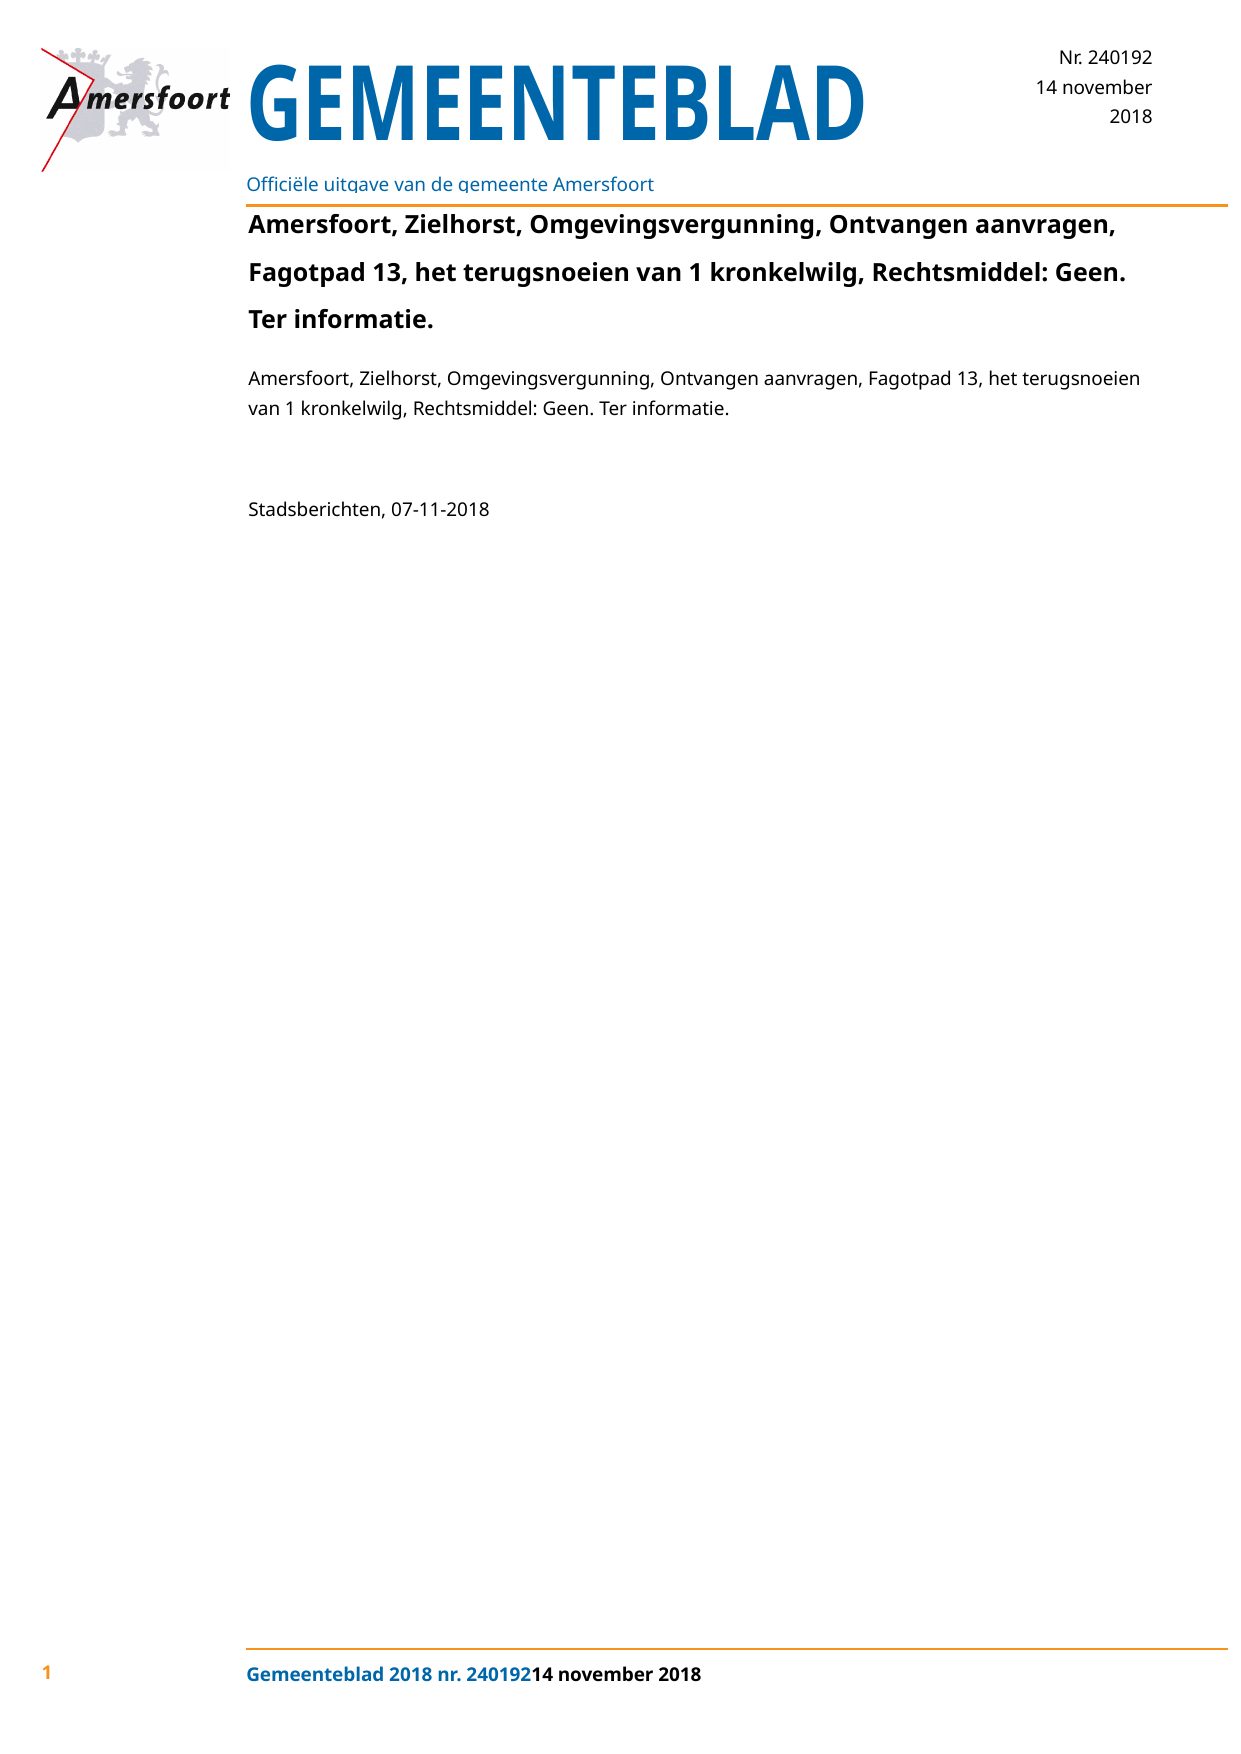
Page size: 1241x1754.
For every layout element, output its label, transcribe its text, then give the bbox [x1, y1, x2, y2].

text Stadsberichten, 07-11-2018 [248, 496, 1152, 522]
picture [41, 47, 231, 172]
text Amersfoort, Zielhorst, Omgevingsvergunning, Ontvangen aanvragen, Fagotpad 13, het terugsnoeien van 1 kronkelwilg, Rechtsmiddel: Geen. Ter informatie. [248, 366, 1152, 421]
text Amersfoort, Zielhorst, Omgevingsvergunning, Ontvangen aanvragen, Fagotpad 13, het terugsnoeien van 1 kronkelwilg, Rechtsmiddel: Geen. Ter informatie. [248, 207, 1152, 336]
